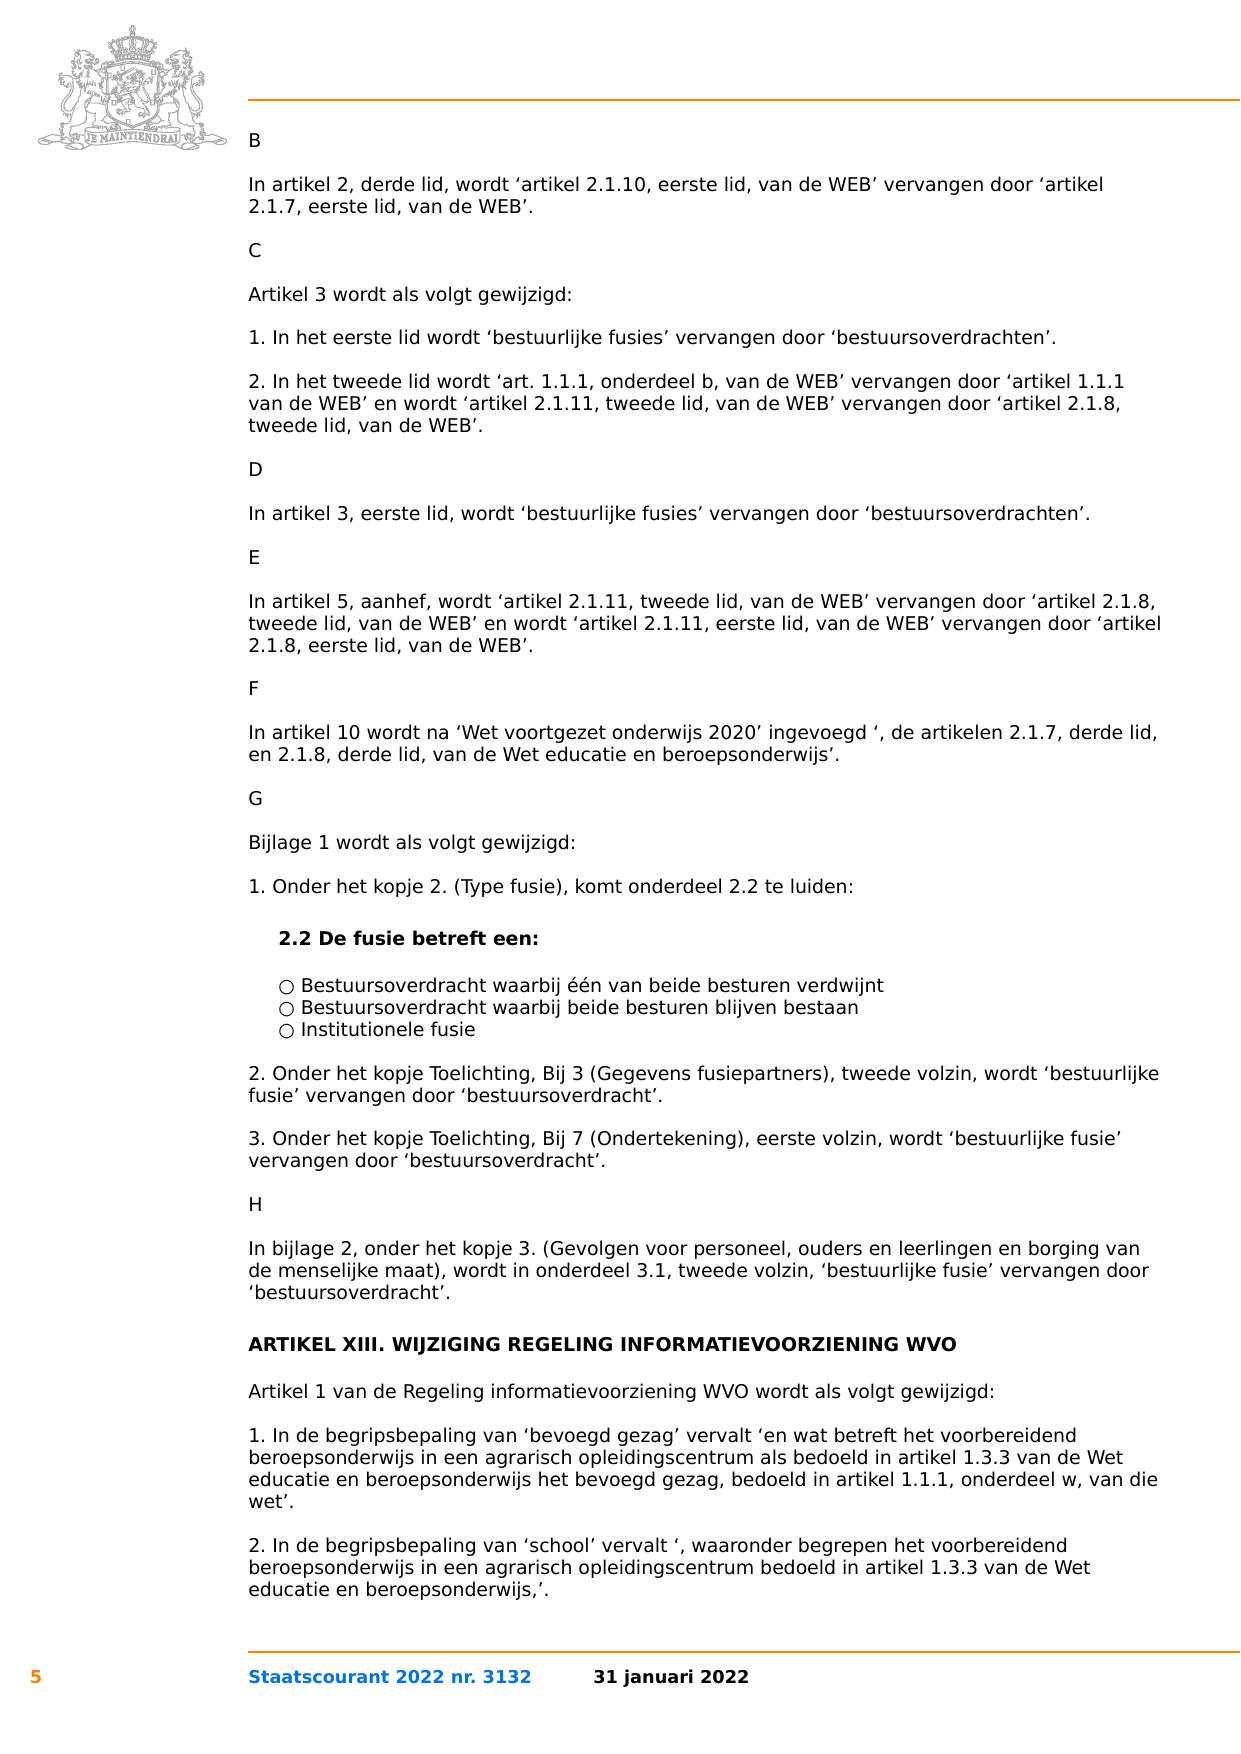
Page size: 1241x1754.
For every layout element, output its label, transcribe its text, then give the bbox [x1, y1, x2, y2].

text 1. In de begripsbepaling van ‘bevoegd gezag’ vervalt ‘en wat betreft het voorbereidend beroepsonderwijs in een agrarisch opleidingscentrum als bedoeld in artikel 1.3.3 van de Wet educatie en beroepsonderwijs het bevoegd gezag, bedoeld in artikel 1.1.1, onderdeel w, van die wet’. [248, 1425, 1163, 1513]
text G [248, 788, 1163, 810]
subtitle ARTIKEL XIII. WIJZIGING REGELING INFORMATIEVOORZIENING WVO [248, 1334, 1163, 1356]
text C [248, 239, 1163, 262]
text ○ Bestuursoverdracht waarbij beide besturen blijven bestaan [278, 997, 1163, 1019]
text 2. In de begripsbepaling van ‘school’ vervalt ‘, waaronder begrepen het voorbereidend beroepsonderwijs in een agrarisch opleidingscentrum bedoeld in artikel 1.3.3 van de Wet educatie en beroepsonderwijs,’. [248, 1534, 1163, 1601]
text 2. In het tweede lid wordt ‘art. 1.1.1, onderdeel b, van de WEB’ vervangen door ‘artikel 1.1.1 van de WEB’ en wordt ‘artikel 2.1.11, tweede lid, van de WEB’ vervangen door ‘artikel 2.1.8, tweede lid, van de WEB’. [248, 371, 1163, 437]
subtitle 2.2 De fusie betreft een: [278, 928, 1163, 950]
text ○ Bestuursoverdracht waarbij één van beide besturen verdwijnt [278, 975, 1163, 997]
text Artikel 1 van de Regeling informatievoorziening WVO wordt als volgt gewijzigd: [248, 1381, 1163, 1403]
text Bijlage 1 wordt als volgt gewijzigd: [248, 832, 1163, 854]
text E [248, 547, 1163, 569]
text Artikel 3 wordt als volgt gewijzigd: [248, 283, 1163, 305]
text In artikel 3, eerste lid, wordt ‘bestuurlijke fusies’ vervangen door ‘bestuursoverdrachten’. [248, 503, 1163, 525]
text 3. Onder het kopje Toelichting, Bij 7 (Ondertekening), eerste volzin, wordt ‘bestuurlijke fusie’ vervangen door ‘bestuursoverdracht’. [248, 1128, 1163, 1172]
text In bijlage 2, onder het kopje 3. (Gevolgen voor personeel, ouders en leerlingen en borging van de menselijke maat), wordt in onderdeel 3.1, tweede volzin, ‘bestuurlijke fusie’ vervangen door ‘bestuursoverdracht’. [248, 1238, 1163, 1304]
text ○ Institutionele fusie [278, 1019, 1163, 1041]
text H [248, 1194, 1163, 1216]
text 1. Onder het kopje 2. (Type fusie), komt onderdeel 2.2 te luiden: [248, 876, 1163, 898]
text 1. In het eerste lid wordt ‘bestuurlijke fusies’ vervangen door ‘bestuursoverdrachten’. [248, 327, 1163, 349]
text In artikel 10 wordt na ‘Wet voortgezet onderwijs 2020’ ingevoegd ‘, de artikelen 2.1.7, derde lid, en 2.1.8, derde lid, van de Wet educatie en beroepsonderwijs’. [248, 722, 1163, 766]
text In artikel 5, aanhef, wordt ‘artikel 2.1.11, tweede lid, van de WEB’ vervangen door ‘artikel 2.1.8, tweede lid, van de WEB’ en wordt ‘artikel 2.1.11, eerste lid, van de WEB’ vervangen door ‘artikel 2.1.8, eerste lid, van de WEB’. [248, 591, 1163, 656]
picture [38, 25, 227, 150]
text In artikel 2, derde lid, wordt ‘artikel 2.1.10, eerste lid, van de WEB’ vervangen door ‘artikel 2.1.7, eerste lid, van de WEB’. [248, 174, 1163, 218]
text B [248, 130, 1163, 152]
text 2. Onder het kopje Toelichting, Bij 3 (Gegevens fusiepartners), tweede volzin, wordt ‘bestuurlijke fusie’ vervangen door ‘bestuursoverdracht’. [248, 1062, 1163, 1106]
text D [248, 459, 1163, 481]
text F [248, 678, 1163, 700]
